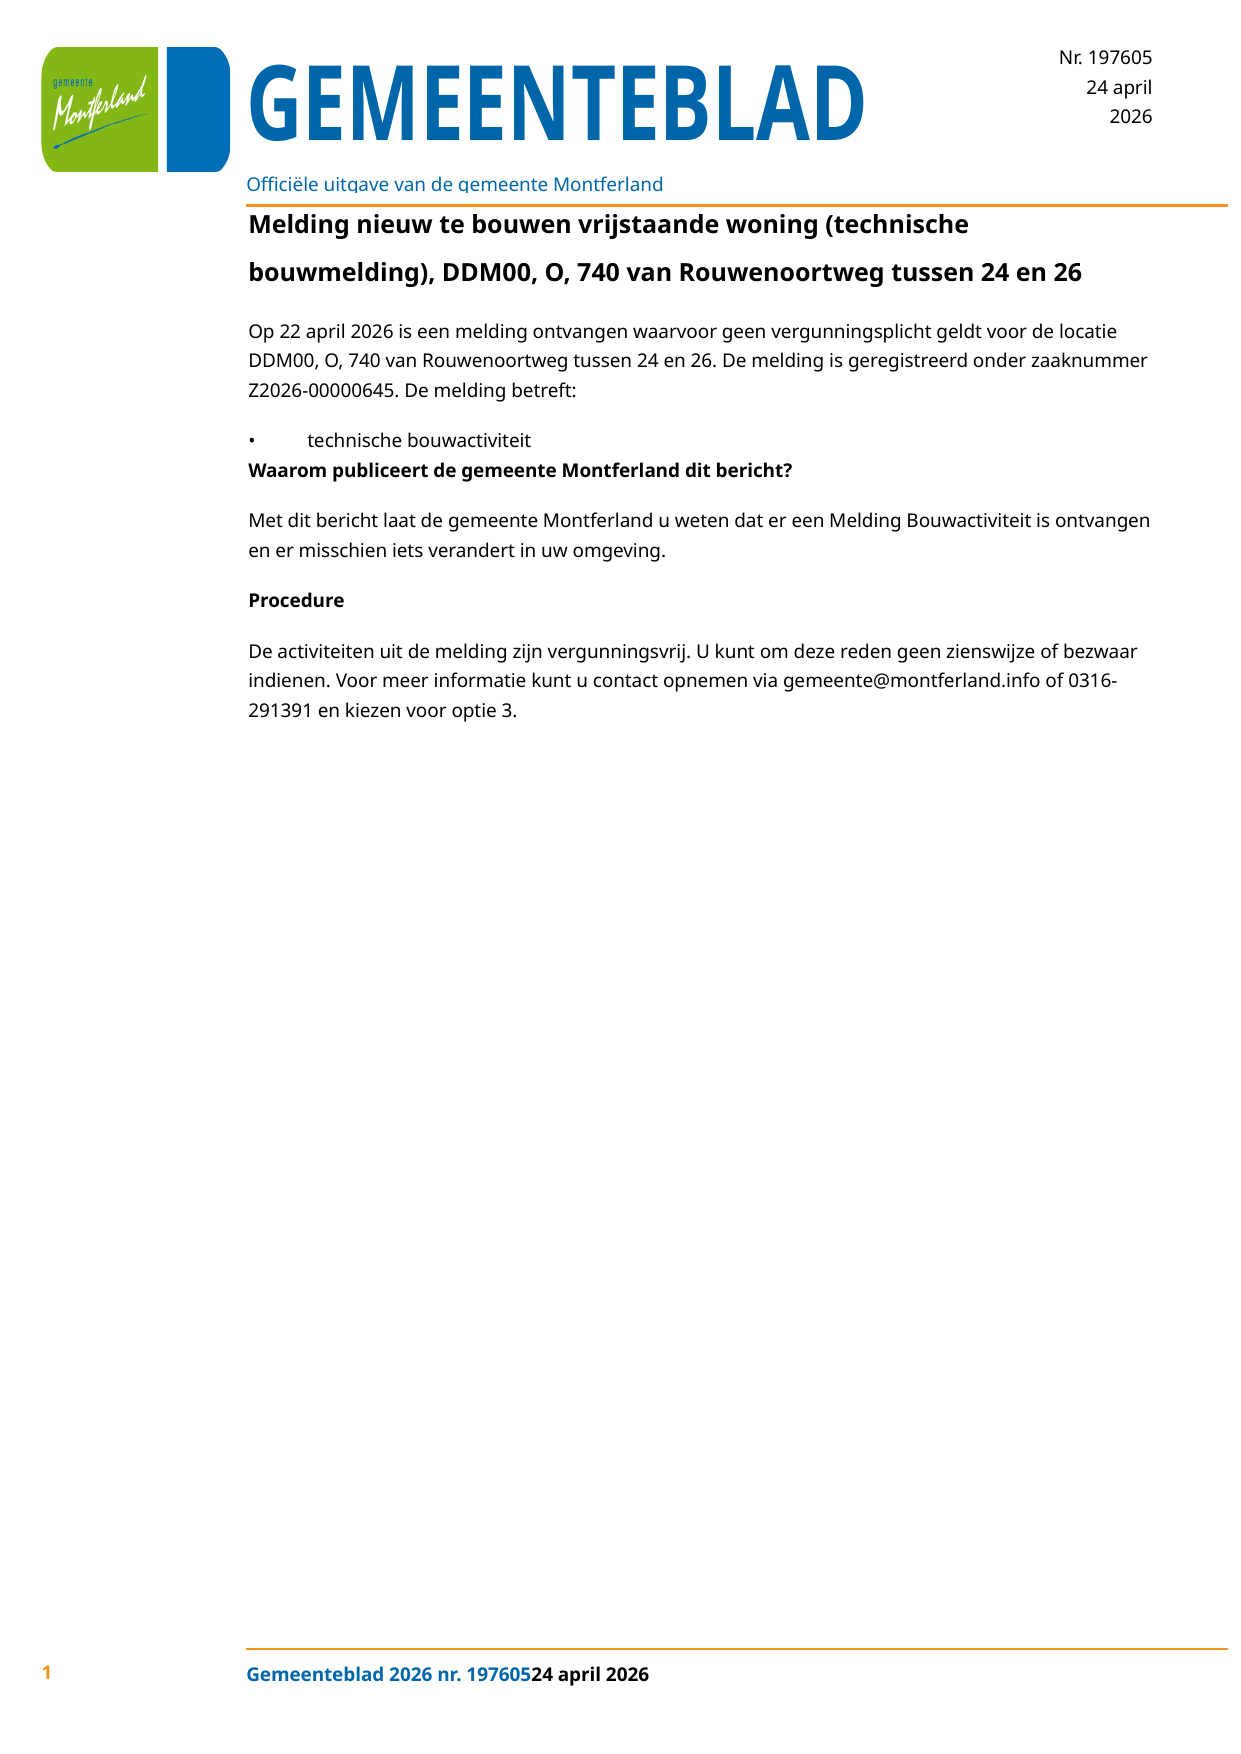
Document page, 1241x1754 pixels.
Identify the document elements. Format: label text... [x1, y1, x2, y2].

text De activiteiten uit de melding zijn vergunningsvrij. U kunt om deze reden geen zienswijze of bezwaar indienen. Voor meer informatie kunt u contact opnemen via gemeente@montferland.info of 0316-291391 en kiezen voor optie 3. [248, 638, 1152, 723]
text Waarom publiceert de gemeente Montferland dit bericht? [248, 457, 1152, 483]
list technische bouwactiviteit [248, 427, 1152, 453]
text Procedure [248, 587, 1152, 613]
picture [41, 47, 231, 172]
text Melding nieuw te bouwen vrijstaande woning (technische bouwmelding), DDM00, O, 740 van Rouwenoortweg tussen 24 en 26 [248, 207, 1152, 288]
text Op 22 april 2026 is een melding ontvangen waarvoor geen vergunningsplicht geldt voor de locatie DDM00, O, 740 van Rouwenoortweg tussen 24 en 26. De melding is geregistreerd onder zaaknummer Z2026-00000645. De melding betreft: [248, 318, 1152, 403]
text Met dit bericht laat de gemeente Montferland u weten dat er een Melding Bouwactiviteit is ontvangen en er misschien iets verandert in uw omgeving. [248, 507, 1152, 563]
